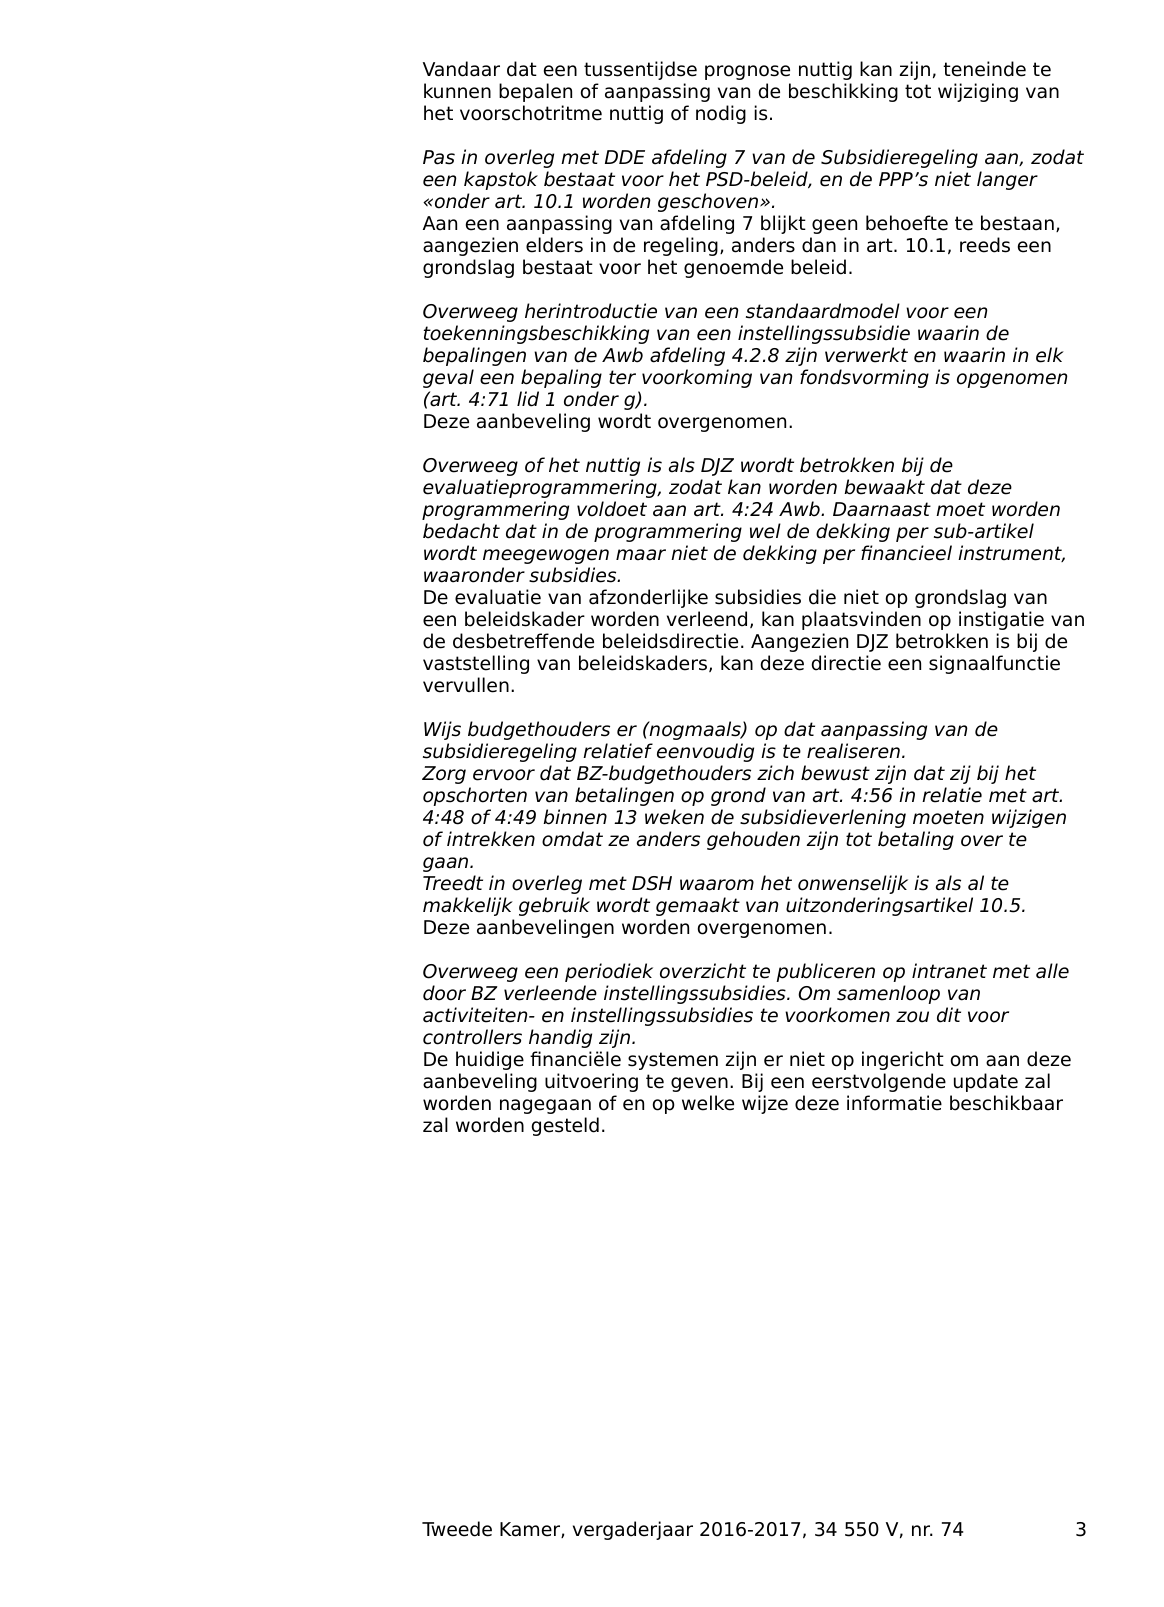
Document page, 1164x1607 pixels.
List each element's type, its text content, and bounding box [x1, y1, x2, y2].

text Zorg ervoor dat BZ-budgethouders zich bewust zijn dat zij bij het opschorten van betalingen op grond van art. 4:56 in relatie met art. 4:48 of 4:49 binnen 13 weken de subsidieverlening moeten wijzigen of intrekken omdat ze anders gehouden zijn tot betaling over te gaan. [422, 763, 1087, 873]
text Wijs budgethouders er (nogmaals) op dat aanpassing van de subsidieregeling relatief eenvoudig is te realiseren. [422, 719, 1087, 763]
text Overweeg of het nuttig is als DJZ wordt betrokken bij de evaluatieprogrammering, zodat kan worden bewaakt dat deze programmering voldoet aan art. 4:24 Awb. Daarnaast moet worden bedacht dat in de programmering wel de dekking per sub-artikel wordt meegewogen maar niet de dekking per financieel instrument, waaronder subsidies. [422, 455, 1087, 587]
text De huidige financiële systemen zijn er niet op ingericht om aan deze aanbeveling uitvoering te geven. Bij een eerstvolgende update zal worden nagegaan of en op welke wijze deze informatie beschikbaar zal worden gesteld. [422, 1049, 1087, 1137]
text Pas in overleg met DDE afdeling 7 van de Subsidieregeling aan, zodat een kapstok bestaat voor het PSD-beleid, en de PPP’s niet langer «onder art. 10.1 worden geschoven». [422, 147, 1087, 213]
text Treedt in overleg met DSH waarom het onwenselijk is als al te makkelijk gebruik wordt gemaakt van uitzonderingsartikel 10.5. [422, 873, 1087, 917]
text Overweeg herintroductie van een standaardmodel voor een toekenningsbeschikking van een instellingssubsidie waarin de bepalingen van de Awb afdeling 4.2.8 zijn verwerkt en waarin in elk geval een bepaling ter voorkoming van fondsvorming is opgenomen (art. 4:71 lid 1 onder g). [422, 301, 1087, 411]
text Overweeg een periodiek overzicht te publiceren op intranet met alle door BZ verleende instellingssubsidies. Om samenloop van activiteiten- en instellingssubsidies te voorkomen zou dit voor controllers handig zijn. [422, 961, 1087, 1049]
text De evaluatie van afzonderlijke subsidies die niet op grondslag van een beleidskader worden verleend, kan plaatsvinden op instigatie van de desbetreffende beleidsdirectie. Aangezien DJZ betrokken is bij de vaststelling van beleidskaders, kan deze directie een signaalfunctie vervullen. [422, 587, 1087, 697]
text Vandaar dat een tussentijdse prognose nuttig kan zijn, teneinde te kunnen bepalen of aanpassing van de beschikking tot wijziging van het voorschotritme nuttig of nodig is. [422, 59, 1087, 125]
text Aan een aanpassing van afdeling 7 blijkt geen behoefte te bestaan, aangezien elders in de regeling, anders dan in art. 10.1, reeds een grondslag bestaat voor het genoemde beleid. [422, 213, 1087, 279]
text Deze aanbeveling wordt overgenomen. [422, 411, 1087, 433]
text Deze aanbevelingen worden overgenomen. [422, 917, 1087, 939]
